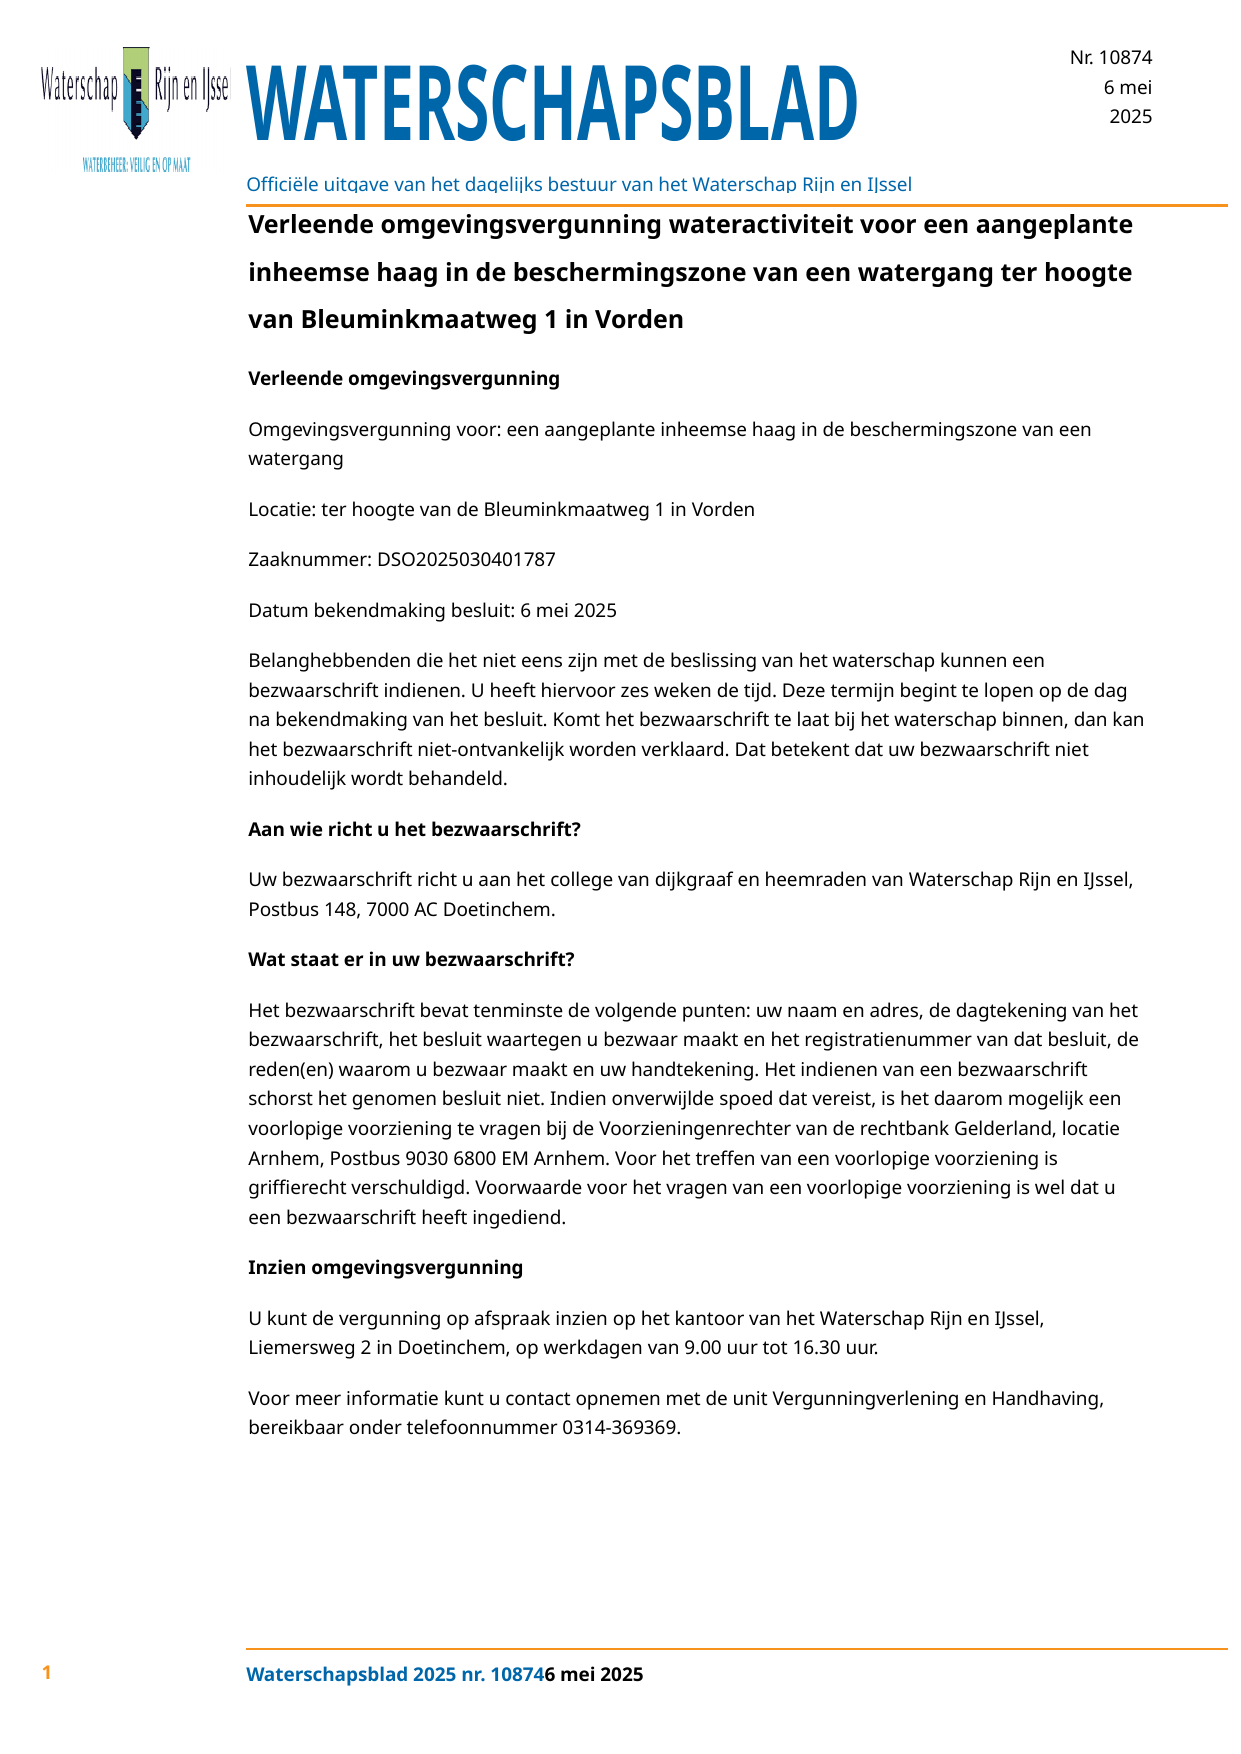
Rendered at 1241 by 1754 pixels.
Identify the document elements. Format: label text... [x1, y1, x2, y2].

text Verleende omgevingsvergunning wateractiviteit voor een aangeplante inheemse haag in de beschermingszone van een watergang ter hoogte van Bleuminkmaatweg 1 in Vorden [248, 207, 1152, 336]
text Aan wie richt u het bezwaarschrift? [248, 816, 1152, 842]
text Datum bekendmaking besluit: 6 mei 2025 [248, 597, 1152, 622]
text Het bezwaarschrift bevat tenminste de volgende punten: uw naam en adres, de dagtekening van het bezwaarschrift, het besluit waartegen u bezwaar maakt en het registratienummer van dat besluit, de reden(en) waarom u bezwaar maakt en uw handtekening. Het indienen van een bezwaarschrift schorst het genomen besluit niet. Indien onverwijlde spoed dat vereist, is het daarom mogelijk een voorlopige voorziening te vragen bij de Voorzieningenrechter van de rechtbank Gelderland, locatie Arnhem, Postbus 9030 6800 EM Arnhem. Voor het treffen van een voorlopige voorziening is griffierecht verschuldigd. Voorwaarde voor het vragen van een voorlopige voorziening is wel dat u een bezwaarschrift heeft ingediend. [248, 997, 1152, 1229]
text Omgevingsvergunning voor: een aangeplante inheemse haag in de beschermingszone van een watergang [248, 416, 1152, 471]
text Voor meer informatie kunt u contact opnemen met de unit Vergunningverlening en Handhaving, bereikbaar onder telefoonnummer 0314-369369. [248, 1385, 1152, 1440]
picture [41, 47, 231, 172]
text Wat staat er in uw bezwaarschrift? [248, 946, 1152, 972]
text Uw bezwaarschrift richt u aan het college van dijkgraaf en heemraden van Waterschap Rijn en IJssel, Postbus 148, 7000 AC Doetinchem. [248, 866, 1152, 922]
text Zaaknummer: DSO2025030401787 [248, 546, 1152, 572]
text Belanghebbenden die het niet eens zijn met de beslissing van het waterschap kunnen een bezwaarschrift indienen. U heeft hiervoor zes weken de tijd. Deze termijn begint te lopen op de dag na bekendmaking van het besluit. Komt het bezwaarschrift te laat bij het waterschap binnen, dan kan het bezwaarschrift niet-ontvankelijk worden verklaard. Dat betekent dat uw bezwaarschrift niet inhoudelijk wordt behandeld. [248, 647, 1152, 791]
text Locatie: ter hoogte van de Bleuminkmaatweg 1 in Vorden [248, 496, 1152, 522]
text U kunt de vergunning op afspraak inzien op het kantoor van het Waterschap Rijn en IJssel, Liemersweg 2 in Doetinchem, op werkdagen van 9.00 uur tot 16.30 uur. [248, 1305, 1152, 1360]
text Verleende omgevingsvergunning [248, 366, 1152, 391]
text Inzien omgevingsvergunning [248, 1254, 1152, 1280]
